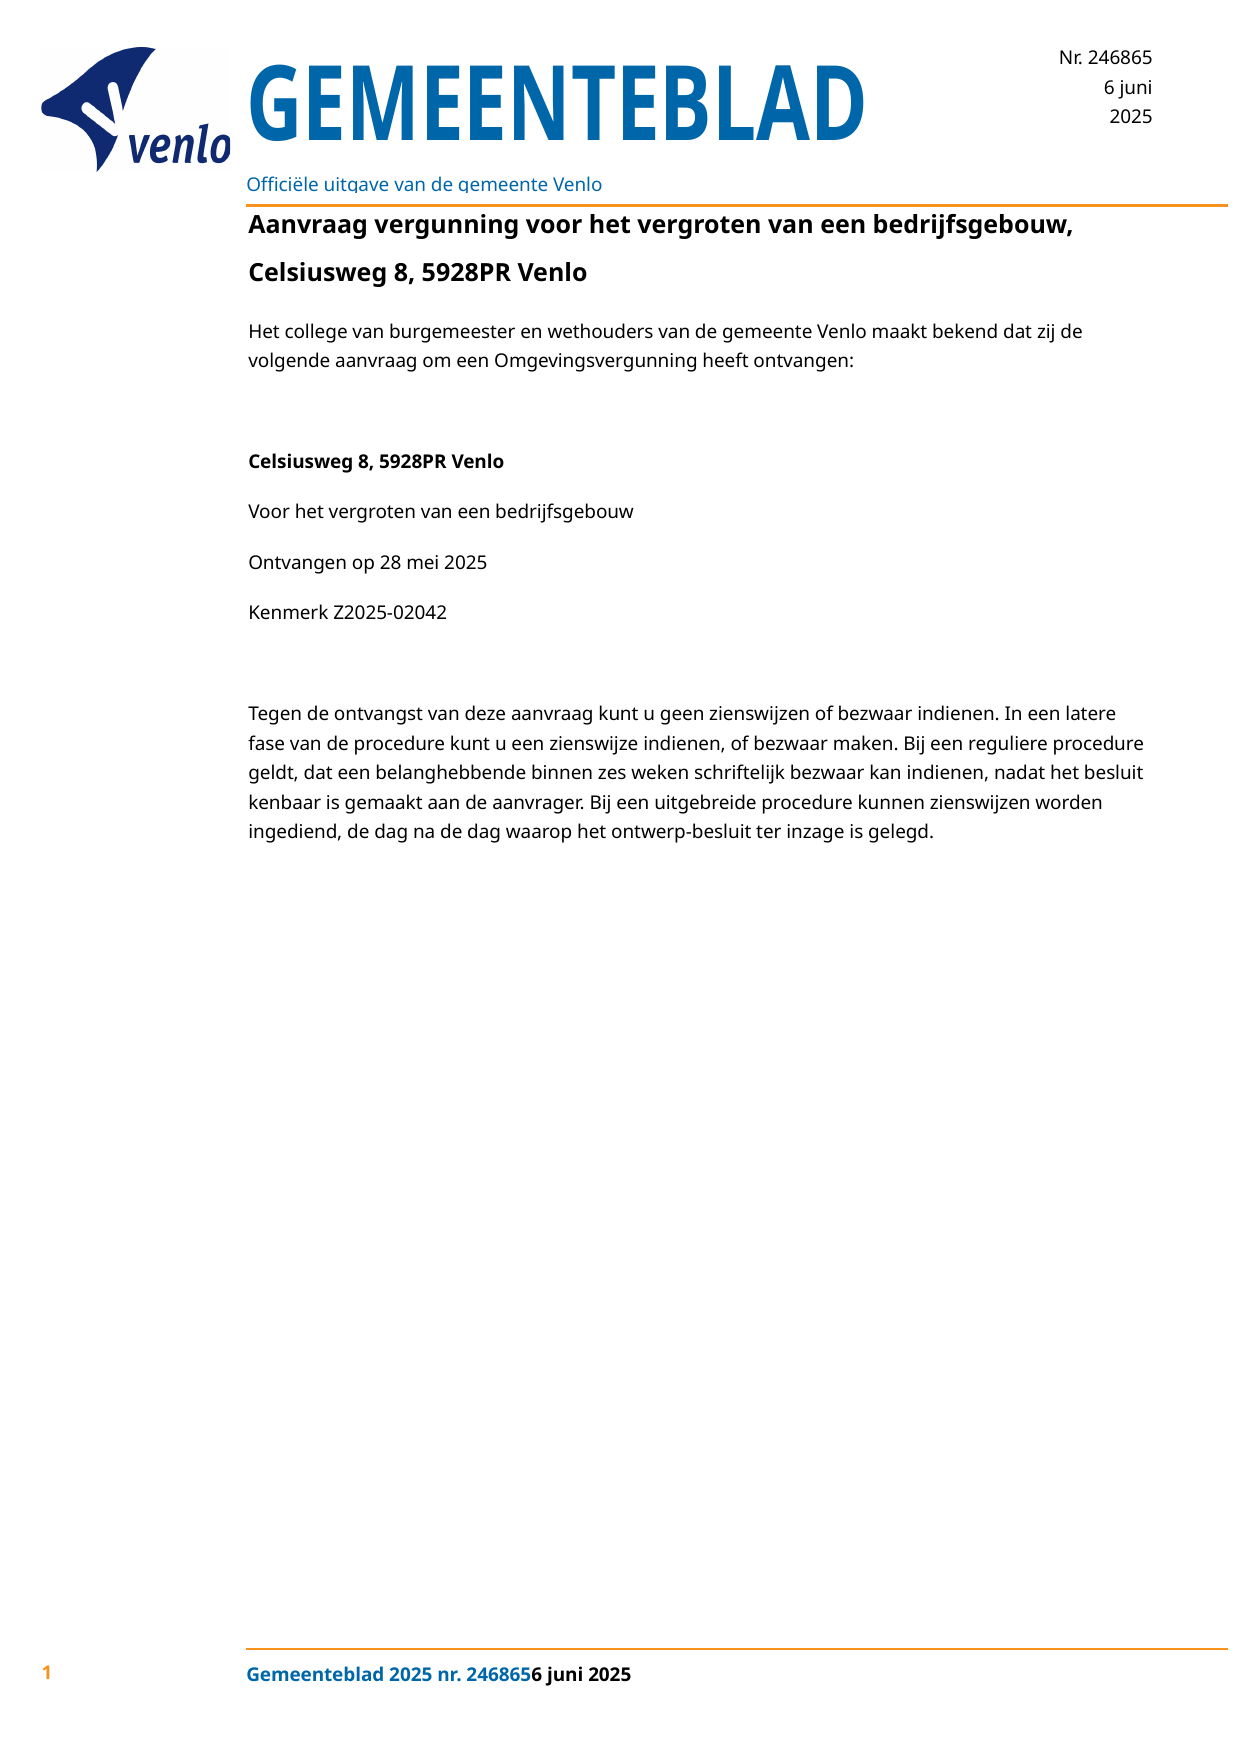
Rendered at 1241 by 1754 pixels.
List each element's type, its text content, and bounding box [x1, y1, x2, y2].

text Het college van burgemeester en wethouders van de gemeente Venlo maakt bekend dat zij de volgende aanvraag om een Omgevingsvergunning heeft ontvangen: [248, 318, 1152, 373]
text Kenmerk Z2025-02042 [248, 599, 1152, 625]
picture [41, 47, 231, 172]
text Voor het vergroten van een bedrijfsgebouw [248, 499, 1152, 524]
text Aanvraag vergunning voor het vergroten van een bedrijfsgebouw, Celsiusweg 8, 5928PR Venlo [248, 207, 1152, 288]
text Celsiusweg 8, 5928PR Venlo [248, 448, 1152, 474]
text Tegen de ontvangst van deze aanvraag kunt u geen zienswijzen of bezwaar indienen. In een latere fase van de procedure kunt u een zienswijze indienen, of bezwaar maken. Bij een reguliere procedure geldt, dat een belanghebbende binnen zes weken schriftelijk bezwaar kan indienen, nadat het besluit kenbaar is gemaakt aan de aanvrager. Bij een uitgebreide procedure kunnen zienswijzen worden ingediend, de dag na de dag waarop het ontwerp-besluit ter inzage is gelegd. [248, 700, 1152, 844]
text Ontvangen op 28 mei 2025 [248, 549, 1152, 575]
